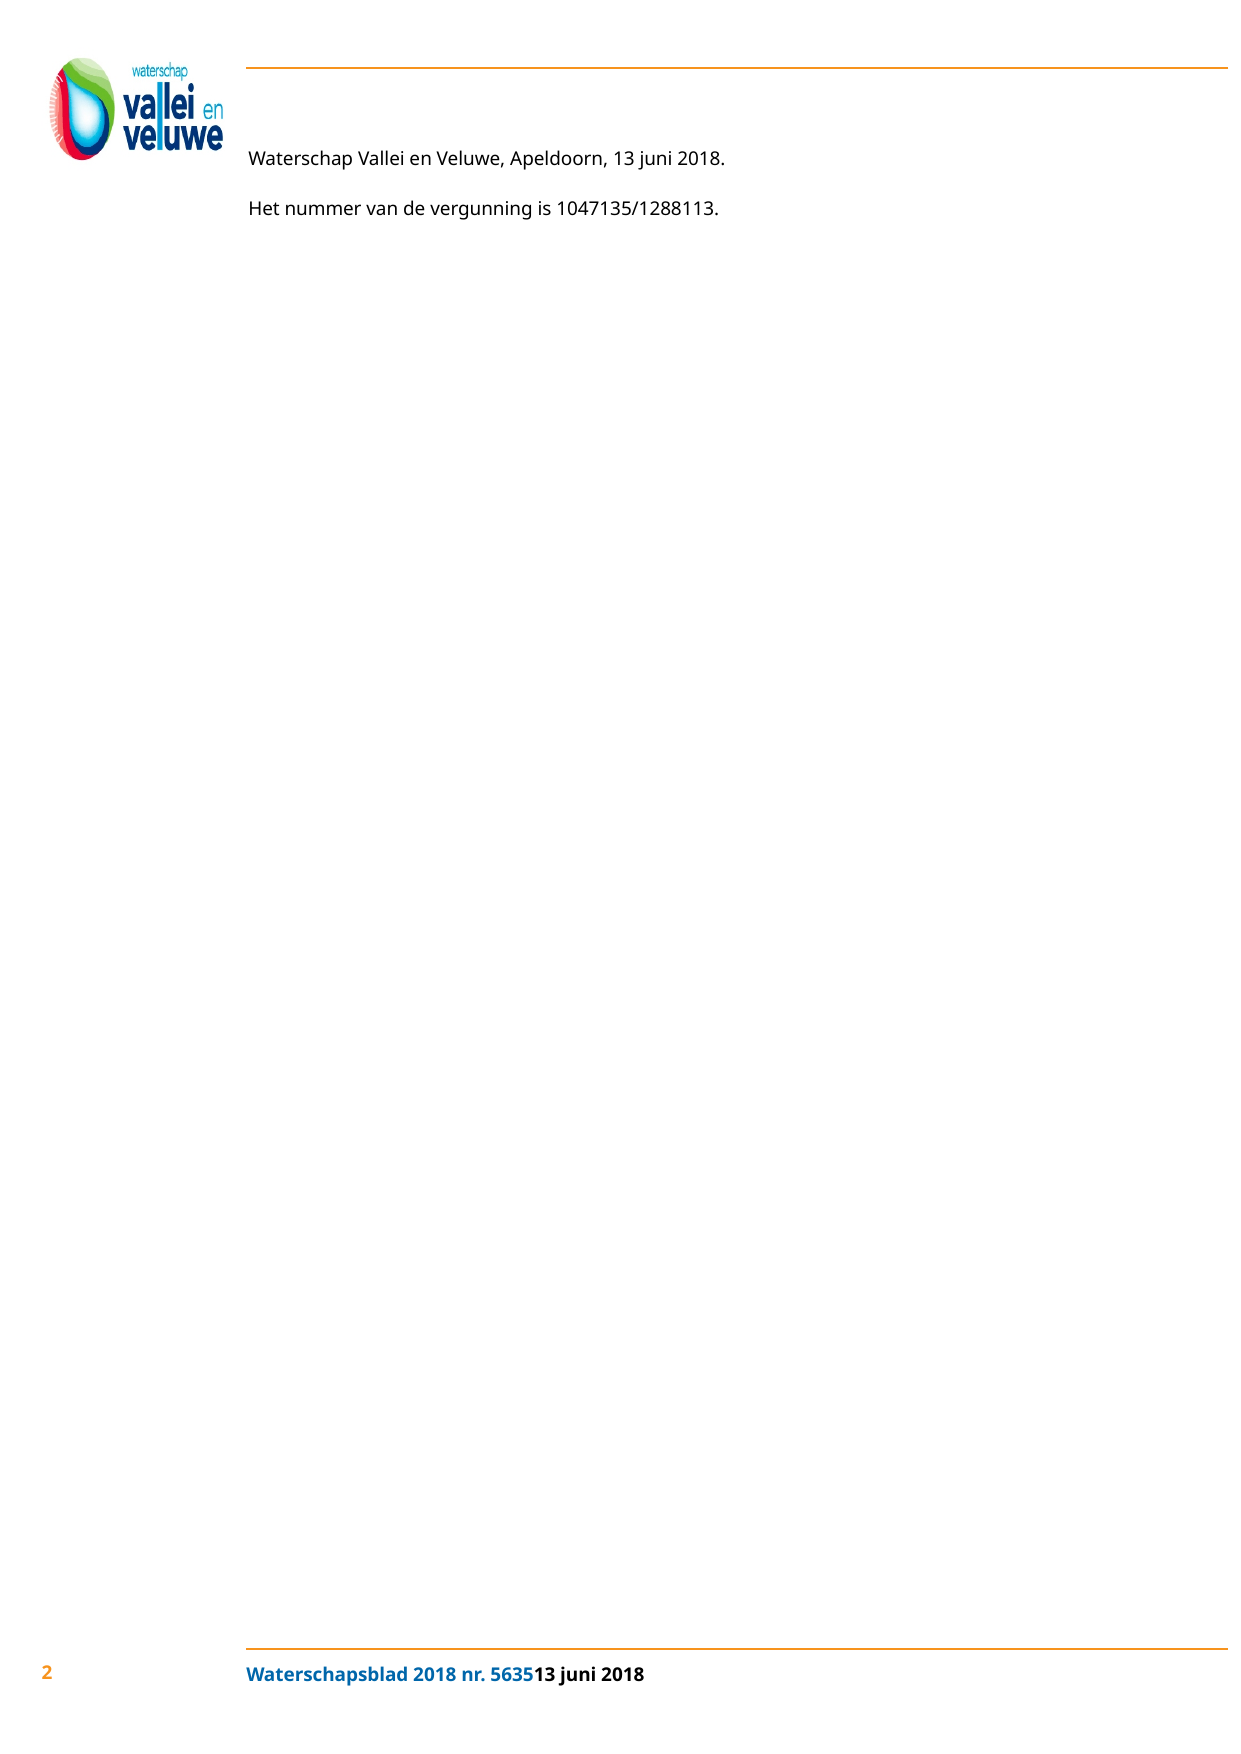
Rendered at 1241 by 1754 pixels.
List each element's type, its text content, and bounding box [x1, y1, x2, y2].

picture [41, 47, 231, 172]
text Waterschap Vallei en Veluwe, Apeldoorn, 13 juni 2018. [248, 145, 1152, 171]
text Het nummer van de vergunning is 1047135/1288113. [248, 196, 1152, 221]
